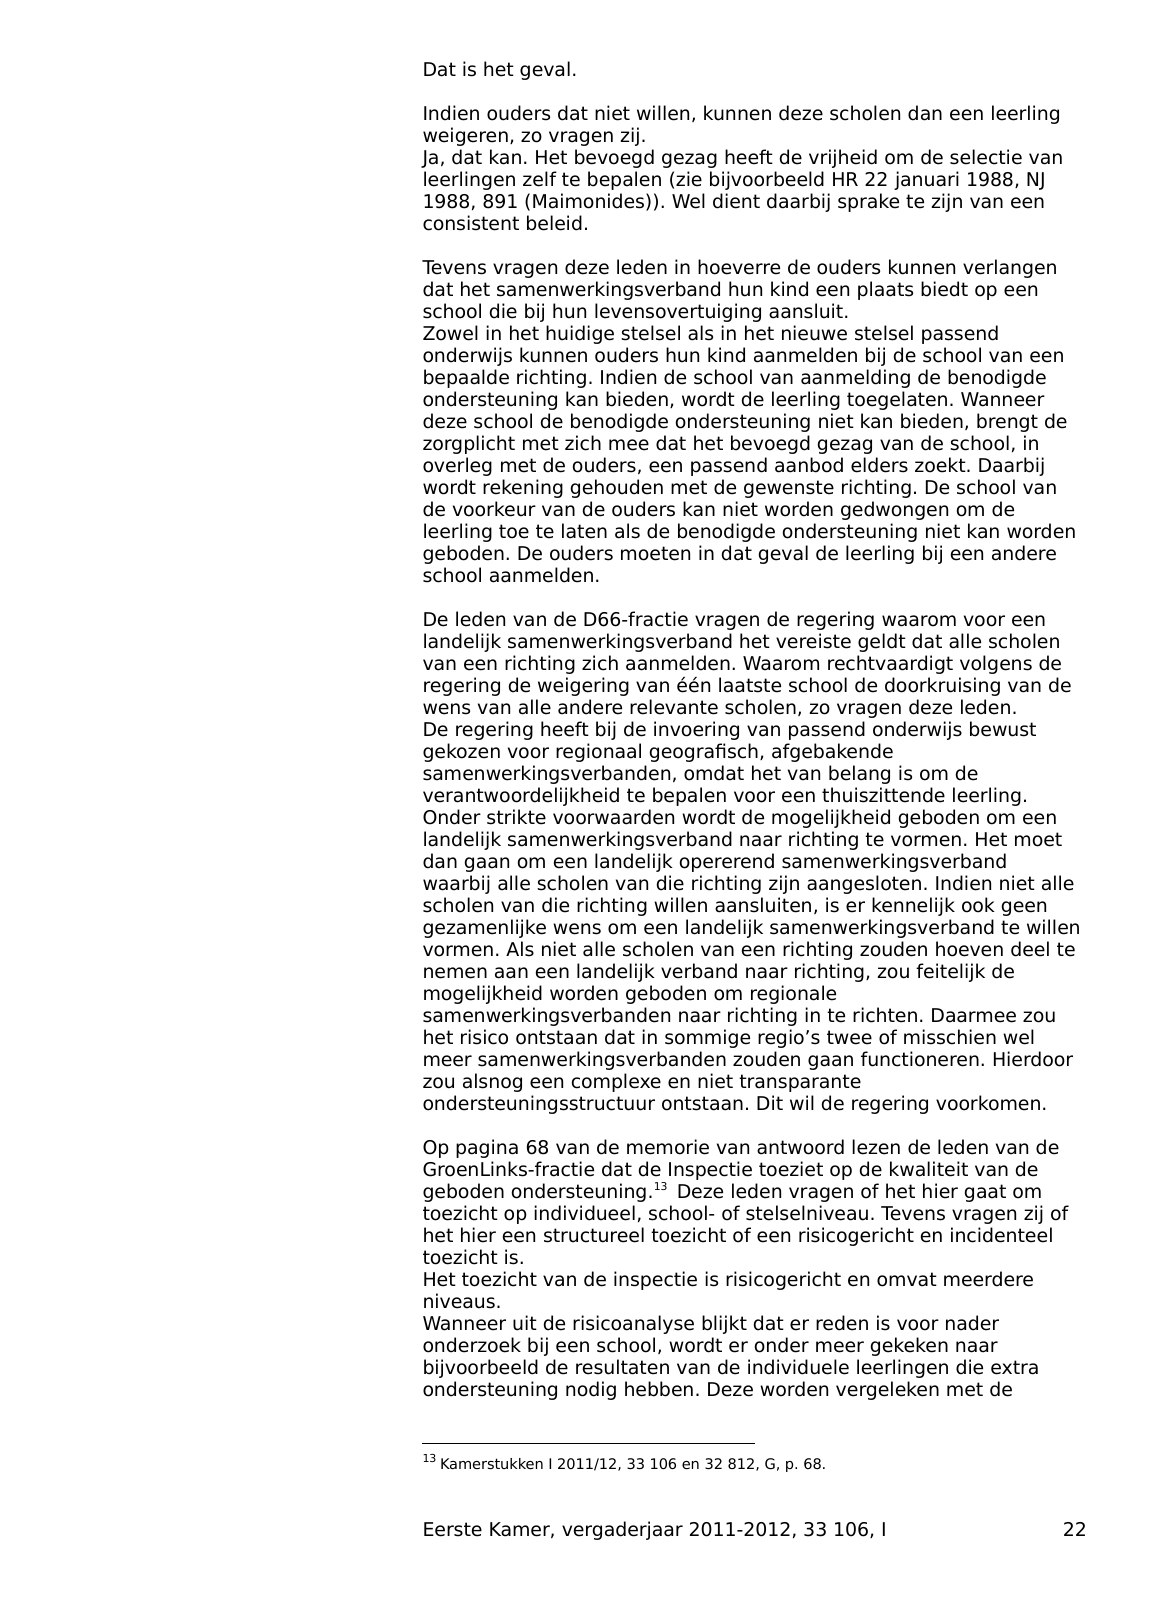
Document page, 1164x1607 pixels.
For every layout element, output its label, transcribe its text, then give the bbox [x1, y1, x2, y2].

text De regering heeft bij de invoering van passend onderwijs bewust gekozen voor regionaal geografisch, afgebakende samenwerkingsverbanden, omdat het van belang is om de verantwoordelijkheid te bepalen voor een thuiszittende leerling. Onder strikte voorwaarden wordt de mogelijkheid geboden om een landelijk samenwerkingsverband naar richting te vormen. Het moet dan gaan om een landelijk opererend samenwerkingsverband waarbij alle scholen van die richting zijn aangesloten. Indien niet alle scholen van die richting willen aansluiten, is er kennelijk ook geen gezamenlijke wens om een landelijk samenwerkingsverband te willen vormen. Als niet alle scholen van een richting zouden hoeven deel te nemen aan een landelijk verband naar richting, zou feitelijk de mogelijkheid worden geboden om regionale samenwerkingsverbanden naar richting in te richten. Daarmee zou het risico ontstaan dat in sommige regio’s twee of misschien wel meer samenwerkingsverbanden zouden gaan functioneren. Hierdoor zou alsnog een complexe en niet transparante ondersteuningsstructuur ontstaan. Dit wil de regering voorkomen. [422, 719, 1087, 1115]
text De leden van de D66-fractie vragen de regering waarom voor een landelijk samenwerkingsverband het vereiste geldt dat alle scholen van een richting zich aanmelden. Waarom rechtvaardigt volgens de regering de weigering van één laatste school de doorkruising van de wens van alle andere relevante scholen, zo vragen deze leden. [422, 609, 1087, 719]
text Tevens vragen deze leden in hoeverre de ouders kunnen verlangen dat het samenwerkingsverband hun kind een plaats biedt op een school die bij hun levensovertuiging aansluit. [422, 257, 1087, 323]
text Ja, dat kan. Het bevoegd gezag heeft de vrijheid om de selectie van leerlingen zelf te bepalen (zie bijvoorbeeld HR 22 januari 1988, NJ 1988, 891 (Maimonides)). Wel dient daarbij sprake te zijn van een consistent beleid. [422, 147, 1087, 235]
text Wanneer uit de risicoanalyse blijkt dat er reden is voor nader onderzoek bij een school, wordt er onder meer gekeken naar bijvoorbeeld de resultaten van de individuele leerlingen die extra ondersteuning nodig hebben. Deze worden vergeleken met de [422, 1313, 1087, 1401]
text Op pagina 68 van de memorie van antwoord lezen de leden van de GroenLinks-fractie dat de Inspectie toeziet op de kwaliteit van de geboden ondersteuning. Deze leden vragen of het hier gaat om toezicht op individueel, school- of stelselniveau. Tevens vragen zij of het hier een structureel toezicht of een risicogericht en incidenteel toezicht is. [422, 1137, 1087, 1269]
text Dat is het geval. [422, 59, 1087, 81]
text Kamerstukken I 2011/12, 33 106 en 32 812, G, p. 68. [422, 1452, 1087, 1474]
text Het toezicht van de inspectie is risicogericht en omvat meerdere niveaus. [422, 1269, 1087, 1313]
text Indien ouders dat niet willen, kunnen deze scholen dan een leerling weigeren, zo vragen zij. [422, 103, 1087, 147]
text Zowel in het huidige stelsel als in het nieuwe stelsel passend onderwijs kunnen ouders hun kind aanmelden bij de school van een bepaalde richting. Indien de school van aanmelding de benodigde ondersteuning kan bieden, wordt de leerling toegelaten. Wanneer deze school de benodigde ondersteuning niet kan bieden, brengt de zorgplicht met zich mee dat het bevoegd gezag van de school, in overleg met de ouders, een passend aanbod elders zoekt. Daarbij wordt rekening gehouden met de gewenste richting. De school van de voorkeur van de ouders kan niet worden gedwongen om de leerling toe te laten als de benodigde ondersteuning niet kan worden geboden. De ouders moeten in dat geval de leerling bij een andere school aanmelden. [422, 323, 1087, 587]
